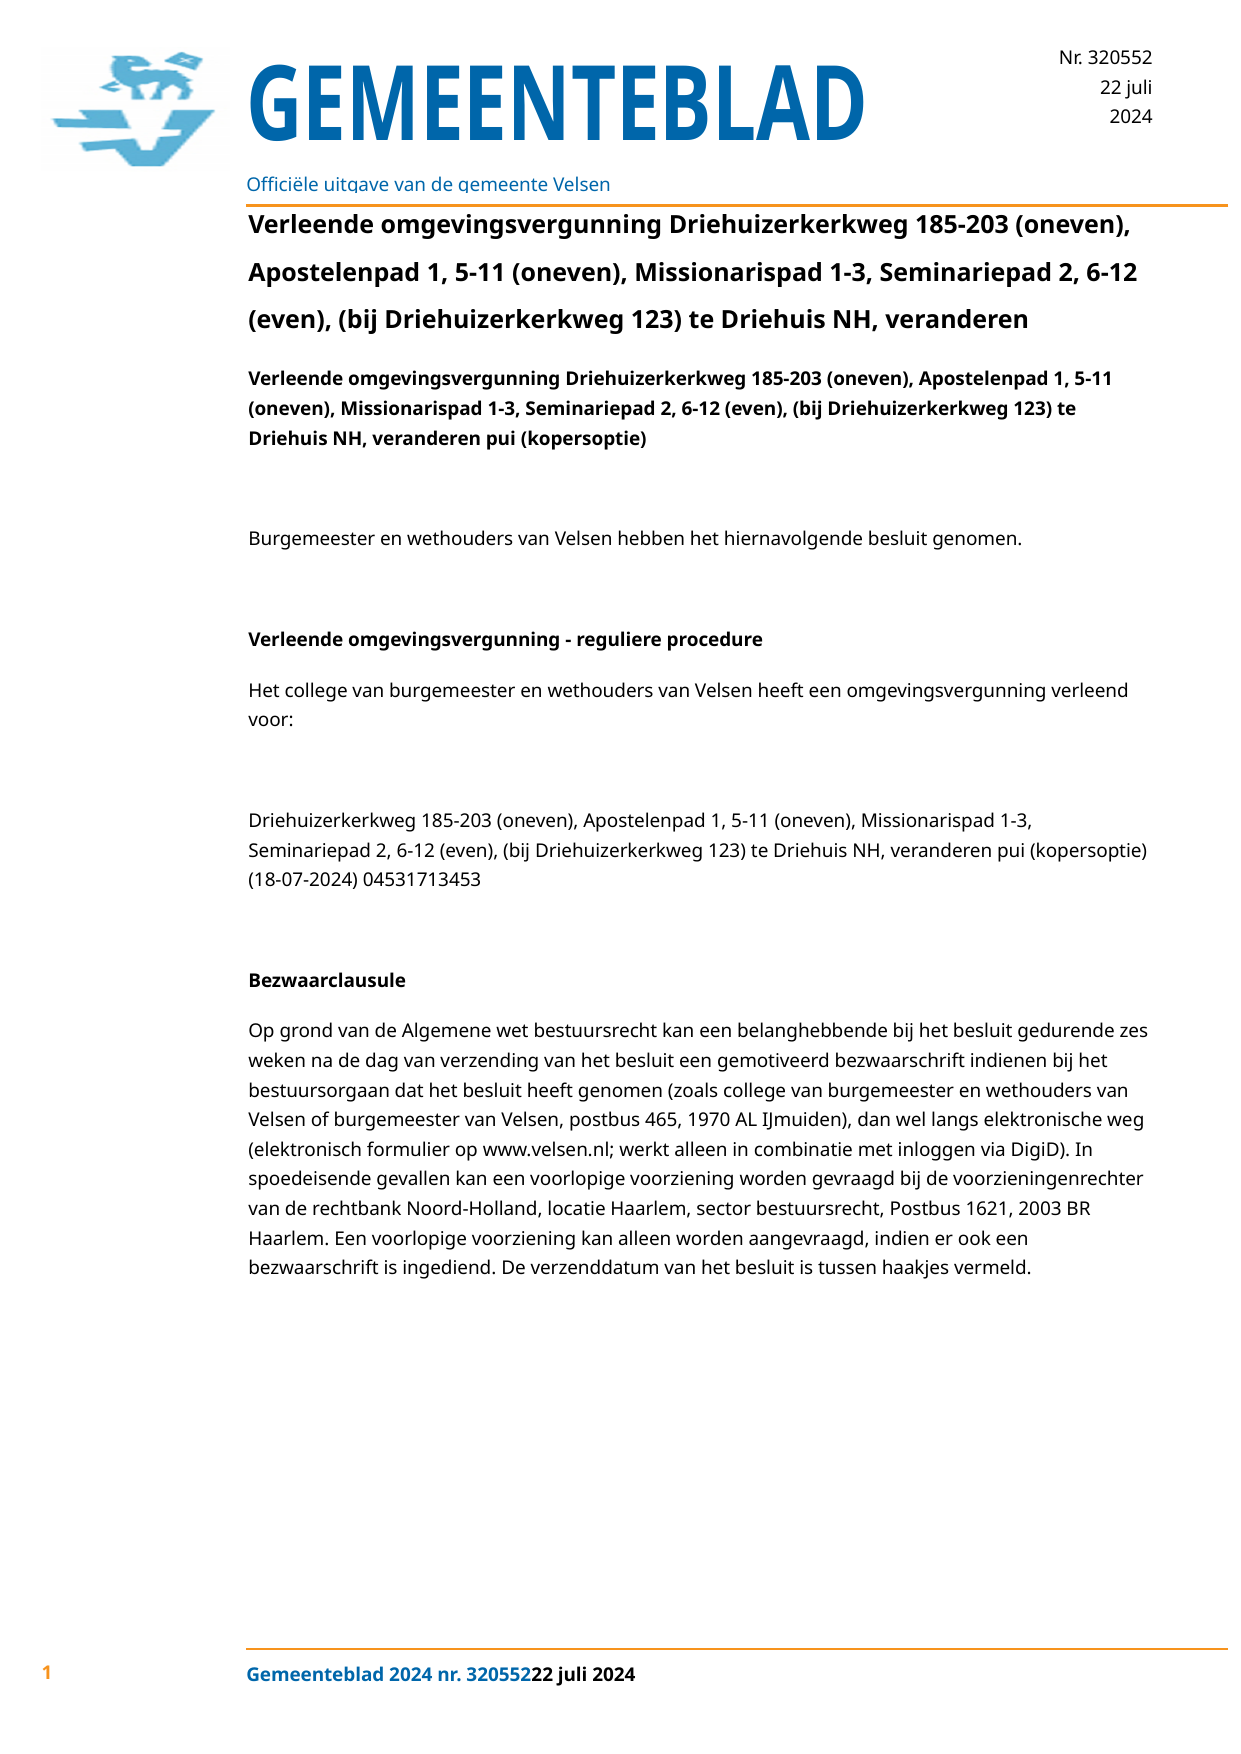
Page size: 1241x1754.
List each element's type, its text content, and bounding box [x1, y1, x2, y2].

text Driehuizerkerkweg 185-203 (oneven), Apostelenpad 1, 5-11 (oneven), Missionarispad 1-3, Seminariepad 2, 6-12 (even), (bij Driehuizerkerkweg 123) te Driehuis NH, veranderen pui (kopersoptie) (18-07-2024) 04531713453 [248, 807, 1152, 892]
text Het college van burgemeester en wethouders van Velsen heeft een omgevingsvergunning verleend voor: [248, 677, 1152, 732]
text Verleende omgevingsvergunning Driehuizerkerkweg 185-203 (oneven), Apostelenpad 1, 5-11 (oneven), Missionarispad 1-3, Seminariepad 2, 6-12 (even), (bij Driehuizerkerkweg 123) te Driehuis NH, veranderen [248, 207, 1152, 336]
text Verleende omgevingsvergunning Driehuizerkerkweg 185-203 (oneven), Apostelenpad 1, 5-11 (oneven), Missionarispad 1-3, Seminariepad 2, 6-12 (even), (bij Driehuizerkerkweg 123) te Driehuis NH, veranderen pui (kopersoptie) [248, 366, 1152, 450]
text Op grond van de Algemene wet bestuursrecht kan een belanghebbende bij het besluit gedurende zes weken na de dag van verzending van het besluit een gemotiveerd bezwaarschrift indienen bij het bestuursorgaan dat het besluit heeft genomen (zoals college van burgemeester en wethouders van Velsen of burgemeester van Velsen, postbus 465, 1970 AL IJmuiden), dan wel langs elektronische weg (elektronisch formulier op www.velsen.nl; werkt alleen in combinatie met inloggen via DigiD). In spoedeisende gevallen kan een voorlopige voorziening worden gevraagd bij de voorzieningenrechter van de rechtbank Noord-Holland, locatie Haarlem, sector bestuursrecht, Postbus 1621, 2003 BR Haarlem. Een voorlopige voorziening kan alleen worden aangevraagd, indien er ook een bezwaarschrift is ingediend. De verzenddatum van het besluit is tussen haakjes vermeld. [248, 1018, 1152, 1280]
text Verleende omgevingsvergunning - reguliere procedure [248, 626, 1152, 652]
text Bezwaarclausule [248, 967, 1152, 993]
text Burgemeester en wethouders van Velsen hebben het hiernavolgende besluit genomen. [248, 526, 1152, 551]
picture [41, 47, 231, 172]
